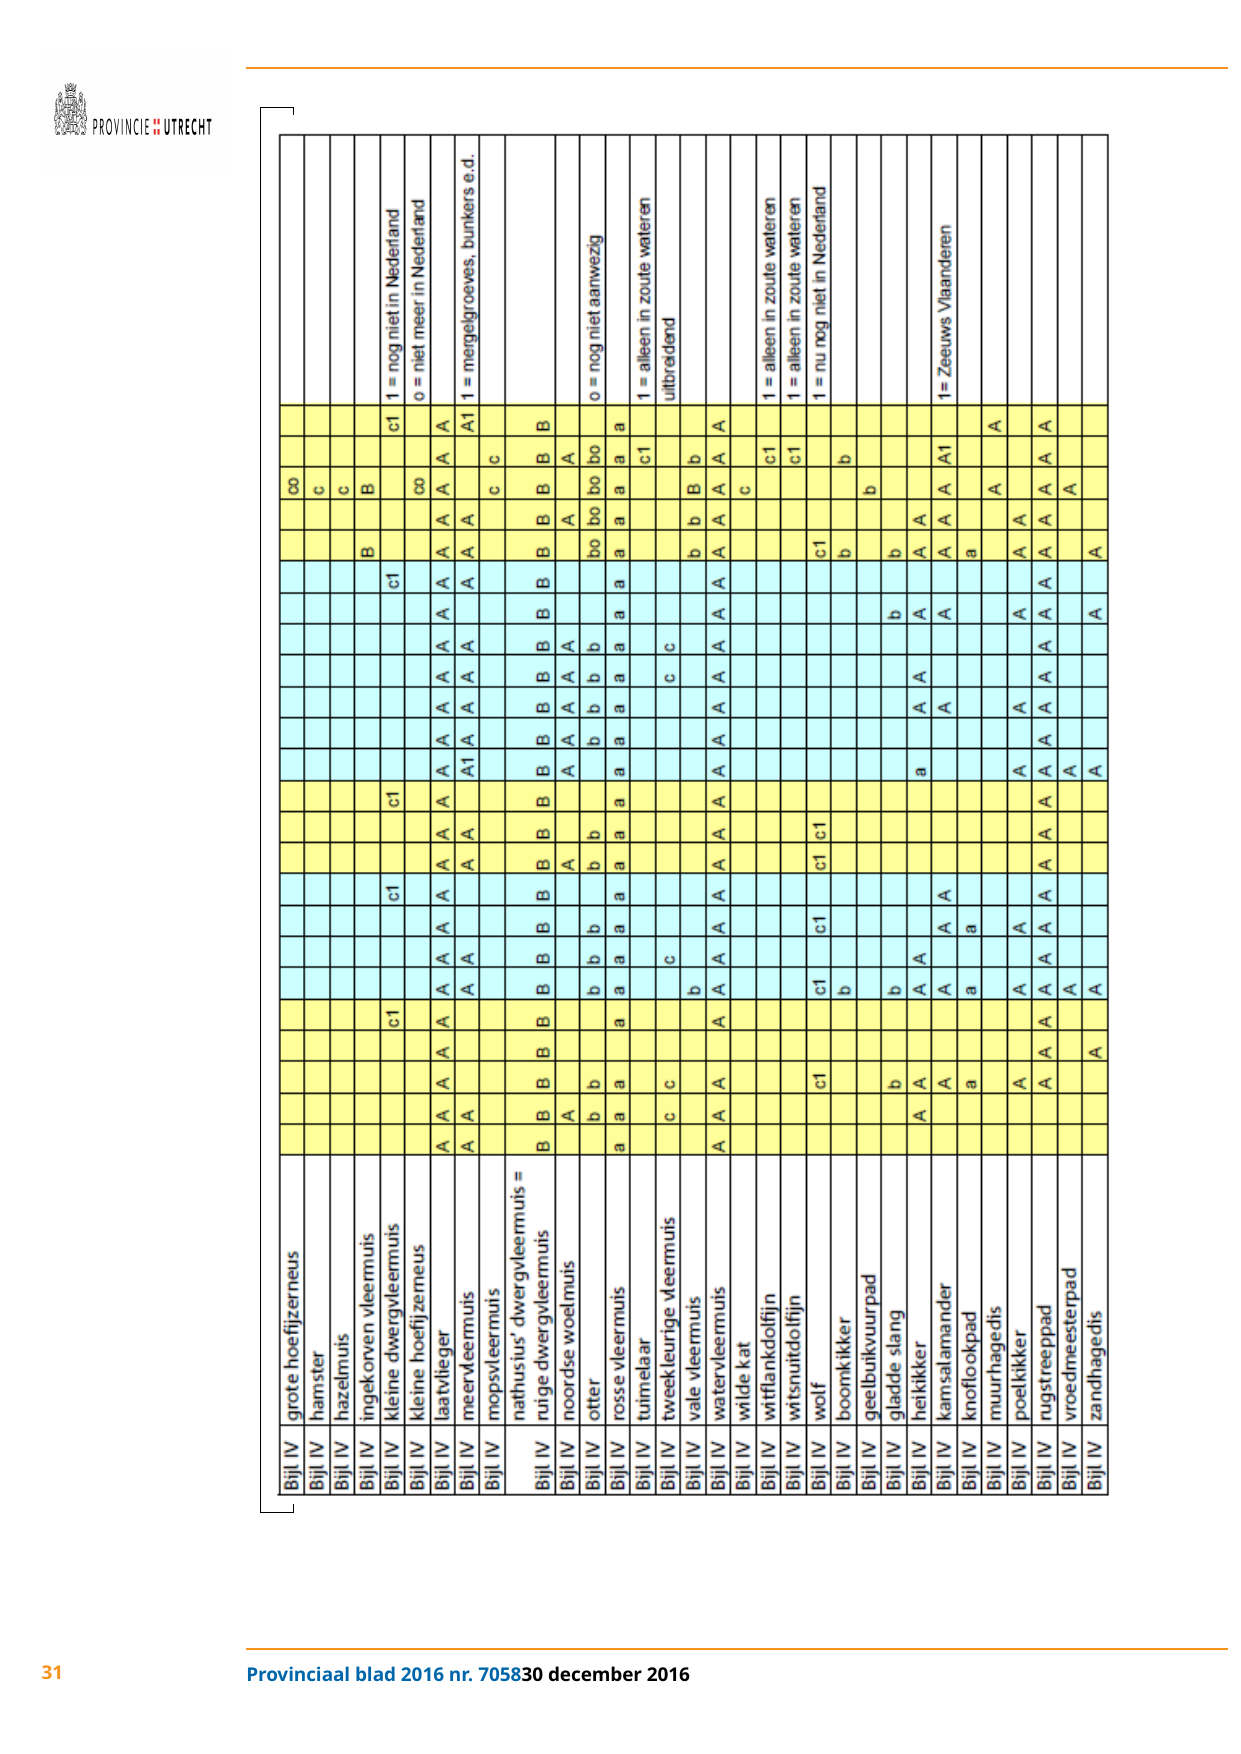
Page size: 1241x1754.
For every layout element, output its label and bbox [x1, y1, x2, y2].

picture [268, 115, 1122, 1504]
picture [41, 47, 231, 172]
